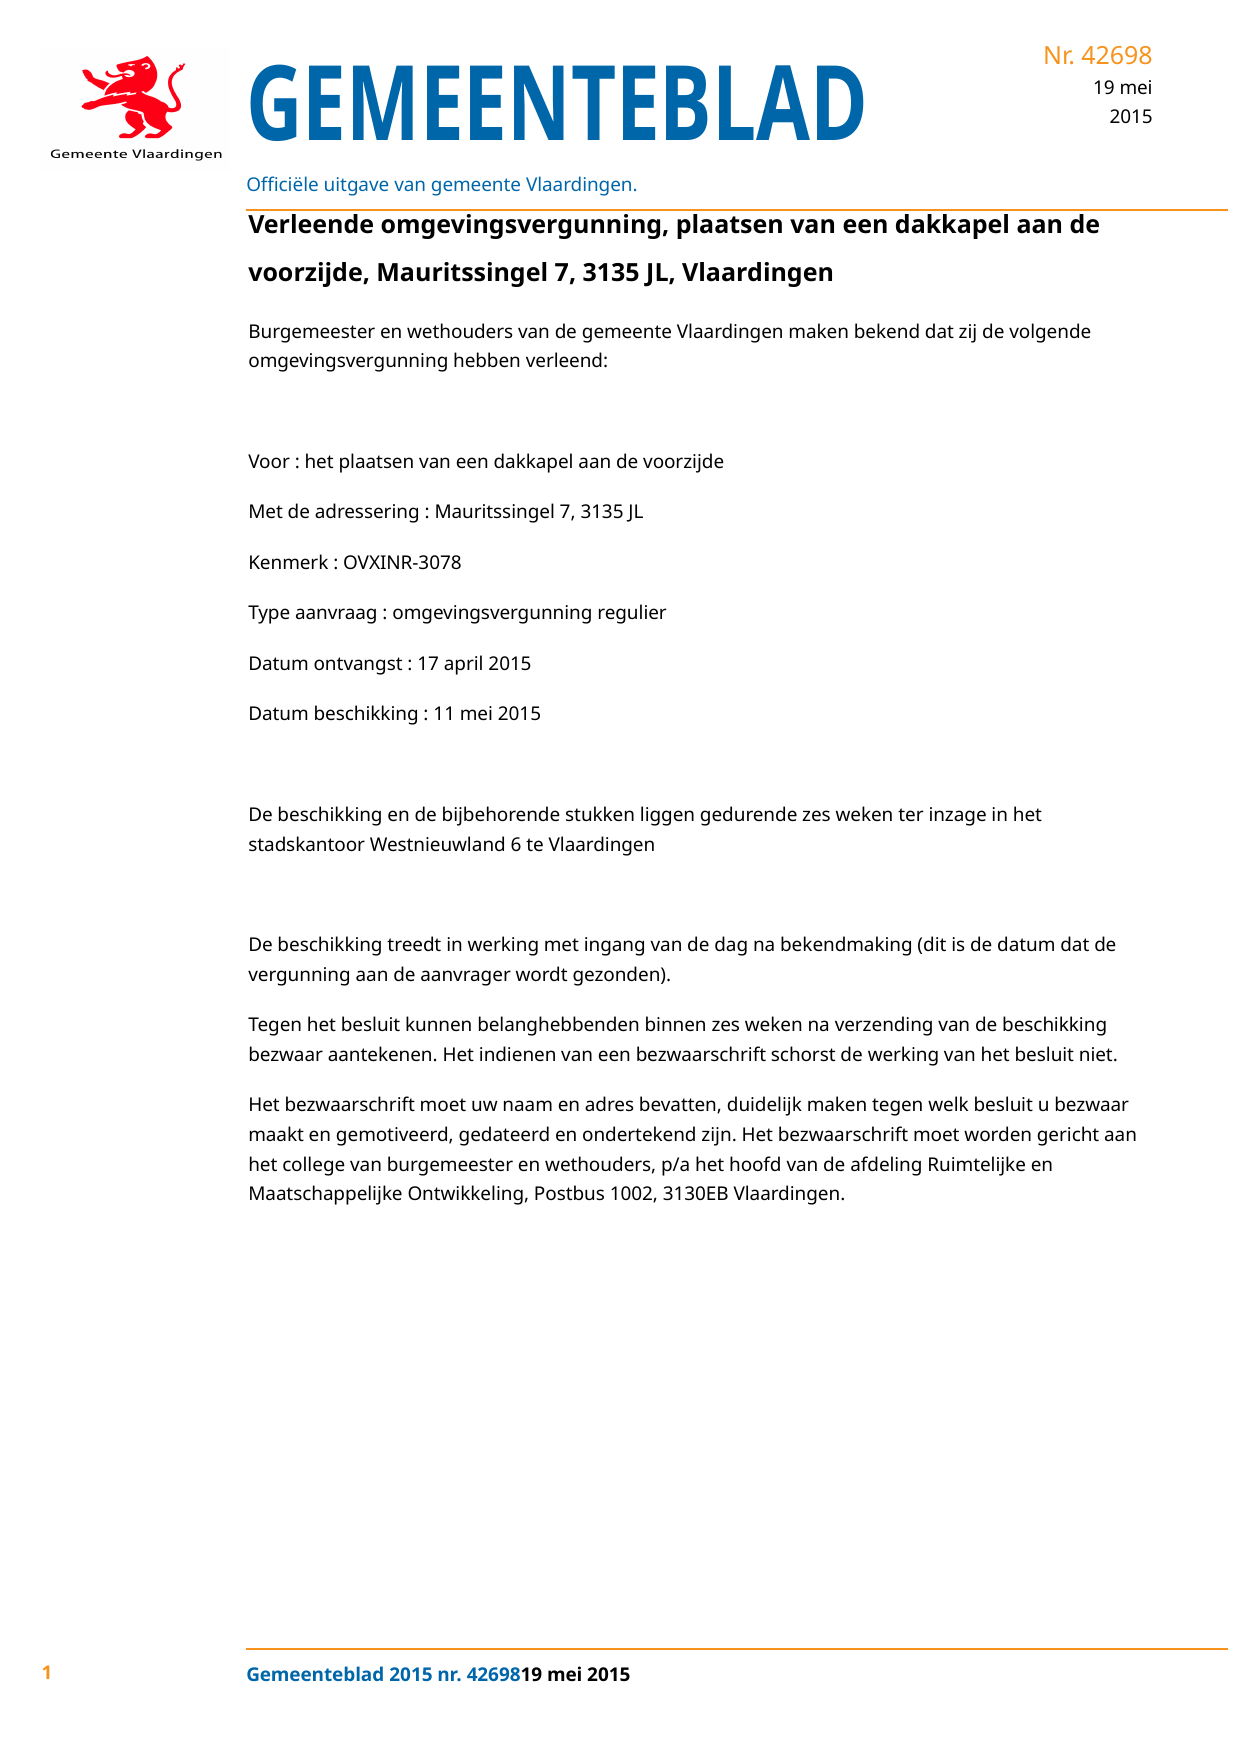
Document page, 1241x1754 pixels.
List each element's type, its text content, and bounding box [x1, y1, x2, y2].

text Verleende omgevingsvergunning, plaatsen van een dakkapel aan de voorzijde, Mauritssingel 7, 3135 JL, Vlaardingen [248, 211, 1152, 288]
text Type aanvraag : omgevingsvergunning regulier [248, 599, 1152, 625]
picture [41, 47, 231, 172]
text De beschikking treedt in werking met ingang van de dag na bekendmaking (dit is de datum dat de vergunning aan de aanvrager wordt gezonden). [248, 932, 1152, 987]
text Datum ontvangst : 17 april 2015 [248, 650, 1152, 676]
text Tegen het besluit kunnen belanghebbenden binnen zes weken na verzending van de beschikking bezwaar aantekenen. Het indienen van een bezwaarschrift schorst de werking van het besluit niet. [248, 1012, 1152, 1067]
text Met de adressering : Mauritssingel 7, 3135 JL [248, 499, 1152, 524]
text De beschikking en de bijbehorende stukken liggen gedurende zes weken ter inzage in het stadskantoor Westnieuwland 6 te Vlaardingen [248, 801, 1152, 857]
text Het bezwaarschrift moet uw naam en adres bevatten, duidelijk maken tegen welk besluit u bezwaar maakt en gemotiveerd, gedateerd en ondertekend zijn. Het bezwaarschrift moet worden gericht aan het college van burgemeester en wethouders, p/a het hoofd van de afdeling Ruimtelijke en Maatschappelijke Ontwikkeling, Postbus 1002, 3130EB Vlaardingen. [248, 1092, 1152, 1206]
text Voor : het plaatsen van een dakkapel aan de voorzijde [248, 448, 1152, 474]
text Kenmerk : OVXINR-3078 [248, 549, 1152, 575]
text Burgemeester en wethouders van de gemeente Vlaardingen maken bekend dat zij de volgende omgevingsvergunning hebben verleend: [248, 318, 1152, 373]
text Datum beschikking : 11 mei 2015 [248, 700, 1152, 726]
